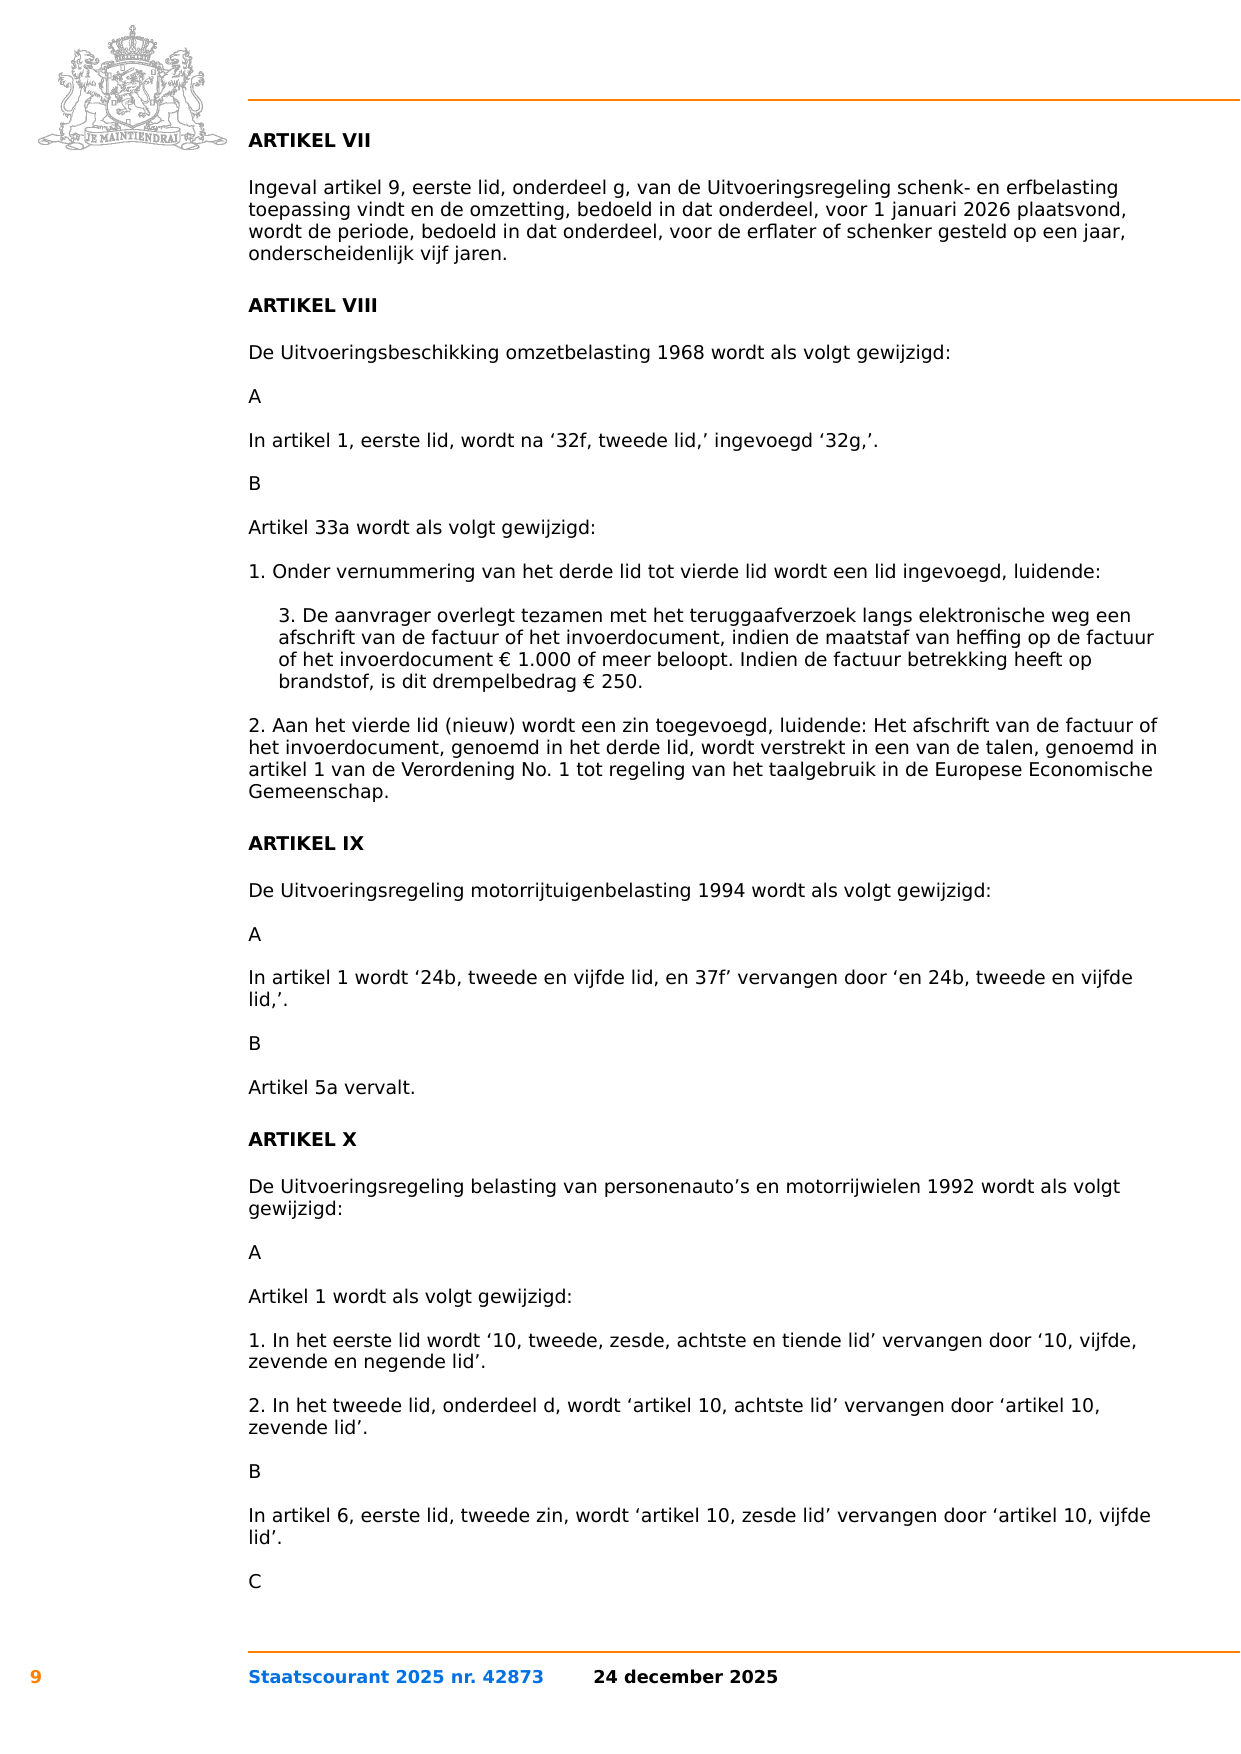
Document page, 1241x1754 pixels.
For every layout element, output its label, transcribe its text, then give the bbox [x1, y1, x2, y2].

text In artikel 6, eerste lid, tweede zin, wordt ‘artikel 10, zesde lid’ vervangen door ‘artikel 10, vijfde lid’. [248, 1505, 1163, 1549]
text A [248, 1242, 1163, 1264]
text A [248, 923, 1163, 945]
text 1. Onder vernummering van het derde lid tot vierde lid wordt een lid ingevoegd, luidende: [248, 561, 1163, 583]
text Artikel 1 wordt als volgt gewijzigd: [248, 1286, 1163, 1308]
text Artikel 33a wordt als volgt gewijzigd: [248, 517, 1163, 539]
text 3. De aanvrager overlegt tezamen met het teruggaafverzoek langs elektronische weg een afschrift van de factuur of het invoerdocument, indien de maatstaf van heffing op de factuur of het invoerdocument € 1.000 of meer beloopt. Indien de factuur betrekking heeft op brandstof, is dit drempelbedrag € 250. [278, 605, 1163, 693]
picture [38, 25, 227, 150]
text De Uitvoeringsbeschikking omzetbelasting 1968 wordt als volgt gewijzigd: [248, 342, 1163, 364]
text In artikel 1 wordt ‘24b, tweede en vijfde lid, en 37f’ vervangen door ‘en 24b, tweede en vijfde lid,’. [248, 967, 1163, 1011]
text De Uitvoeringsregeling motorrijtuigenbelasting 1994 wordt als volgt gewijzigd: [248, 879, 1163, 902]
text De Uitvoeringsregeling belasting van personenauto’s en motorrijwielen 1992 wordt als volgt gewijzigd: [248, 1176, 1163, 1220]
subtitle ARTIKEL VIII [248, 295, 1163, 317]
text C [248, 1571, 1163, 1593]
text Artikel 5a vervalt. [248, 1077, 1163, 1099]
text B [248, 1033, 1163, 1055]
subtitle ARTIKEL X [248, 1129, 1163, 1151]
subtitle ARTIKEL IX [248, 833, 1163, 854]
text In artikel 1, eerste lid, wordt na ‘32f, tweede lid,’ ingevoegd ‘32g,’. [248, 429, 1163, 451]
text 1. In het eerste lid wordt ‘10, tweede, zesde, achtste en tiende lid’ vervangen door ‘10, vijfde, zevende en negende lid’. [248, 1329, 1163, 1373]
text B [248, 473, 1163, 495]
text 2. Aan het vierde lid (nieuw) wordt een zin toegevoegd, luidende: Het afschrift van de factuur of het invoerdocument, genoemd in het derde lid, wordt verstrekt in een van de talen, genoemd in artikel 1 van de Verordening No. 1 tot regeling van het taalgebruik in de Europese Economische Gemeenschap. [248, 715, 1163, 803]
text 2. In het tweede lid, onderdeel d, wordt ‘artikel 10, achtste lid’ vervangen door ‘artikel 10, zevende lid’. [248, 1395, 1163, 1439]
subtitle ARTIKEL VII [248, 130, 1163, 152]
text Ingeval artikel 9, eerste lid, onderdeel g, van de Uitvoeringsregeling schenk- en erfbelasting toepassing vindt en de omzetting, bedoeld in dat onderdeel, voor 1 januari 2026 plaatsvond, wordt de periode, bedoeld in dat onderdeel, voor de erflater of schenker gesteld op een jaar, onderscheidenlijk vijf jaren. [248, 177, 1163, 265]
text A [248, 386, 1163, 408]
text B [248, 1461, 1163, 1483]
